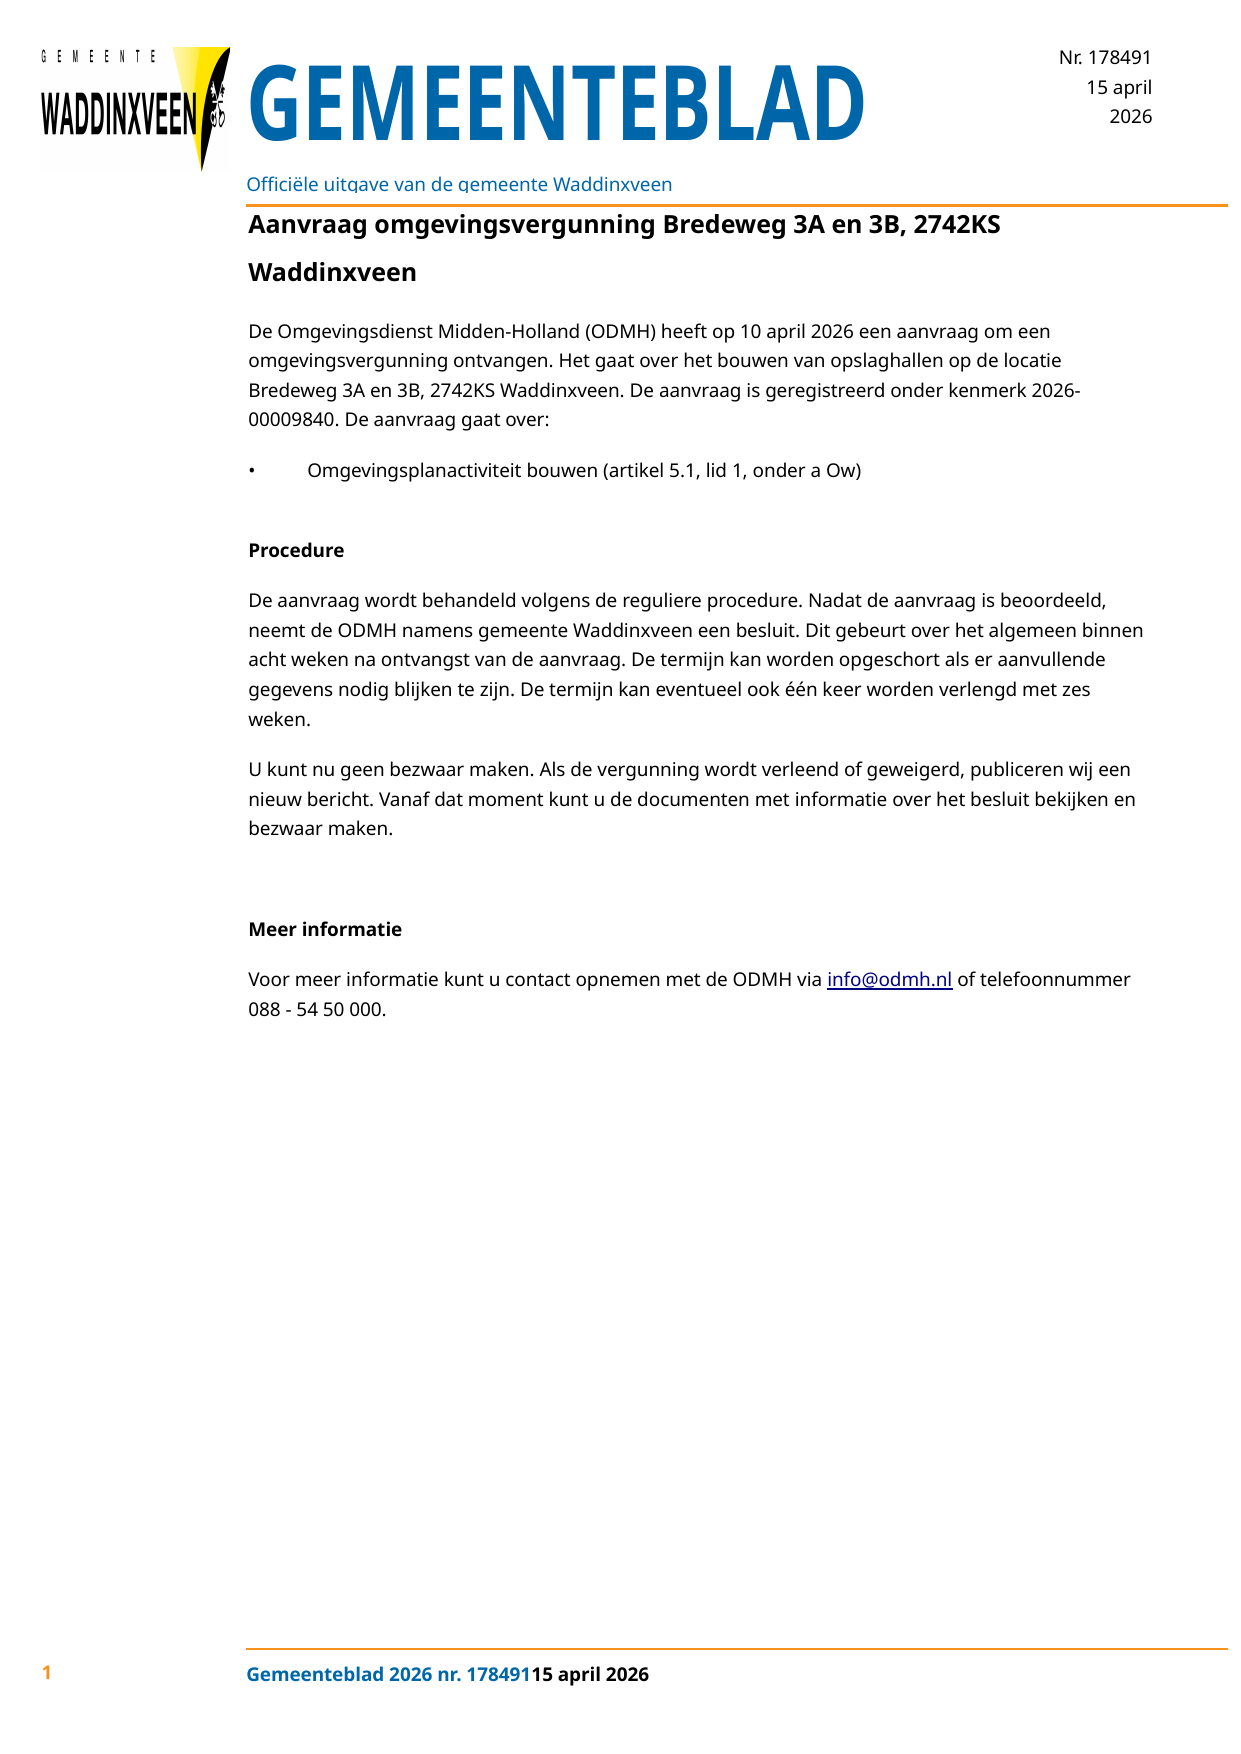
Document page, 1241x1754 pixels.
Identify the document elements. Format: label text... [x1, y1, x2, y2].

list Omgevingsplanactiviteit bouwen (artikel 5.1, lid 1, onder a Ow) [248, 457, 1152, 483]
text U kunt nu geen bezwaar maken. Als de vergunning wordt verleend of geweigerd, publiceren wij een nieuw bericht. Vanaf dat moment kunt u de documenten met informatie over het besluit bekijken en bezwaar maken. [248, 756, 1152, 841]
text Meer informatie [248, 916, 1152, 942]
picture [41, 47, 231, 172]
text Aanvraag omgevingsvergunning Bredeweg 3A en 3B, 2742KS Waddinxveen [248, 207, 1152, 288]
text Voor meer informatie kunt u contact opnemen met de ODMH via info@odmh.nl of telefoonnummer 088 - 54 50 000. [248, 967, 1152, 1022]
text De aanvraag wordt behandeld volgens de reguliere procedure. Nadat de aanvraag is beoordeeld, neemt de ODMH namens gemeente Waddinxveen een besluit. Dit gebeurt over het algemeen binnen acht weken na ontvangst van de aanvraag. De termijn kan worden opgeschort als er aanvullende gegevens nodig blijken te zijn. De termijn kan eventueel ook één keer worden verlengd met zes weken. [248, 587, 1152, 732]
text De Omgevingsdienst Midden-Holland (ODMH) heeft op 10 april 2026 een aanvraag om een omgevingsvergunning ontvangen. Het gaat over het bouwen van opslaghallen op de locatie Bredeweg 3A en 3B, 2742KS Waddinxveen. De aanvraag is geregistreerd onder kenmerk 2026-00009840. De aanvraag gaat over: [248, 318, 1152, 432]
text Procedure [248, 537, 1152, 563]
